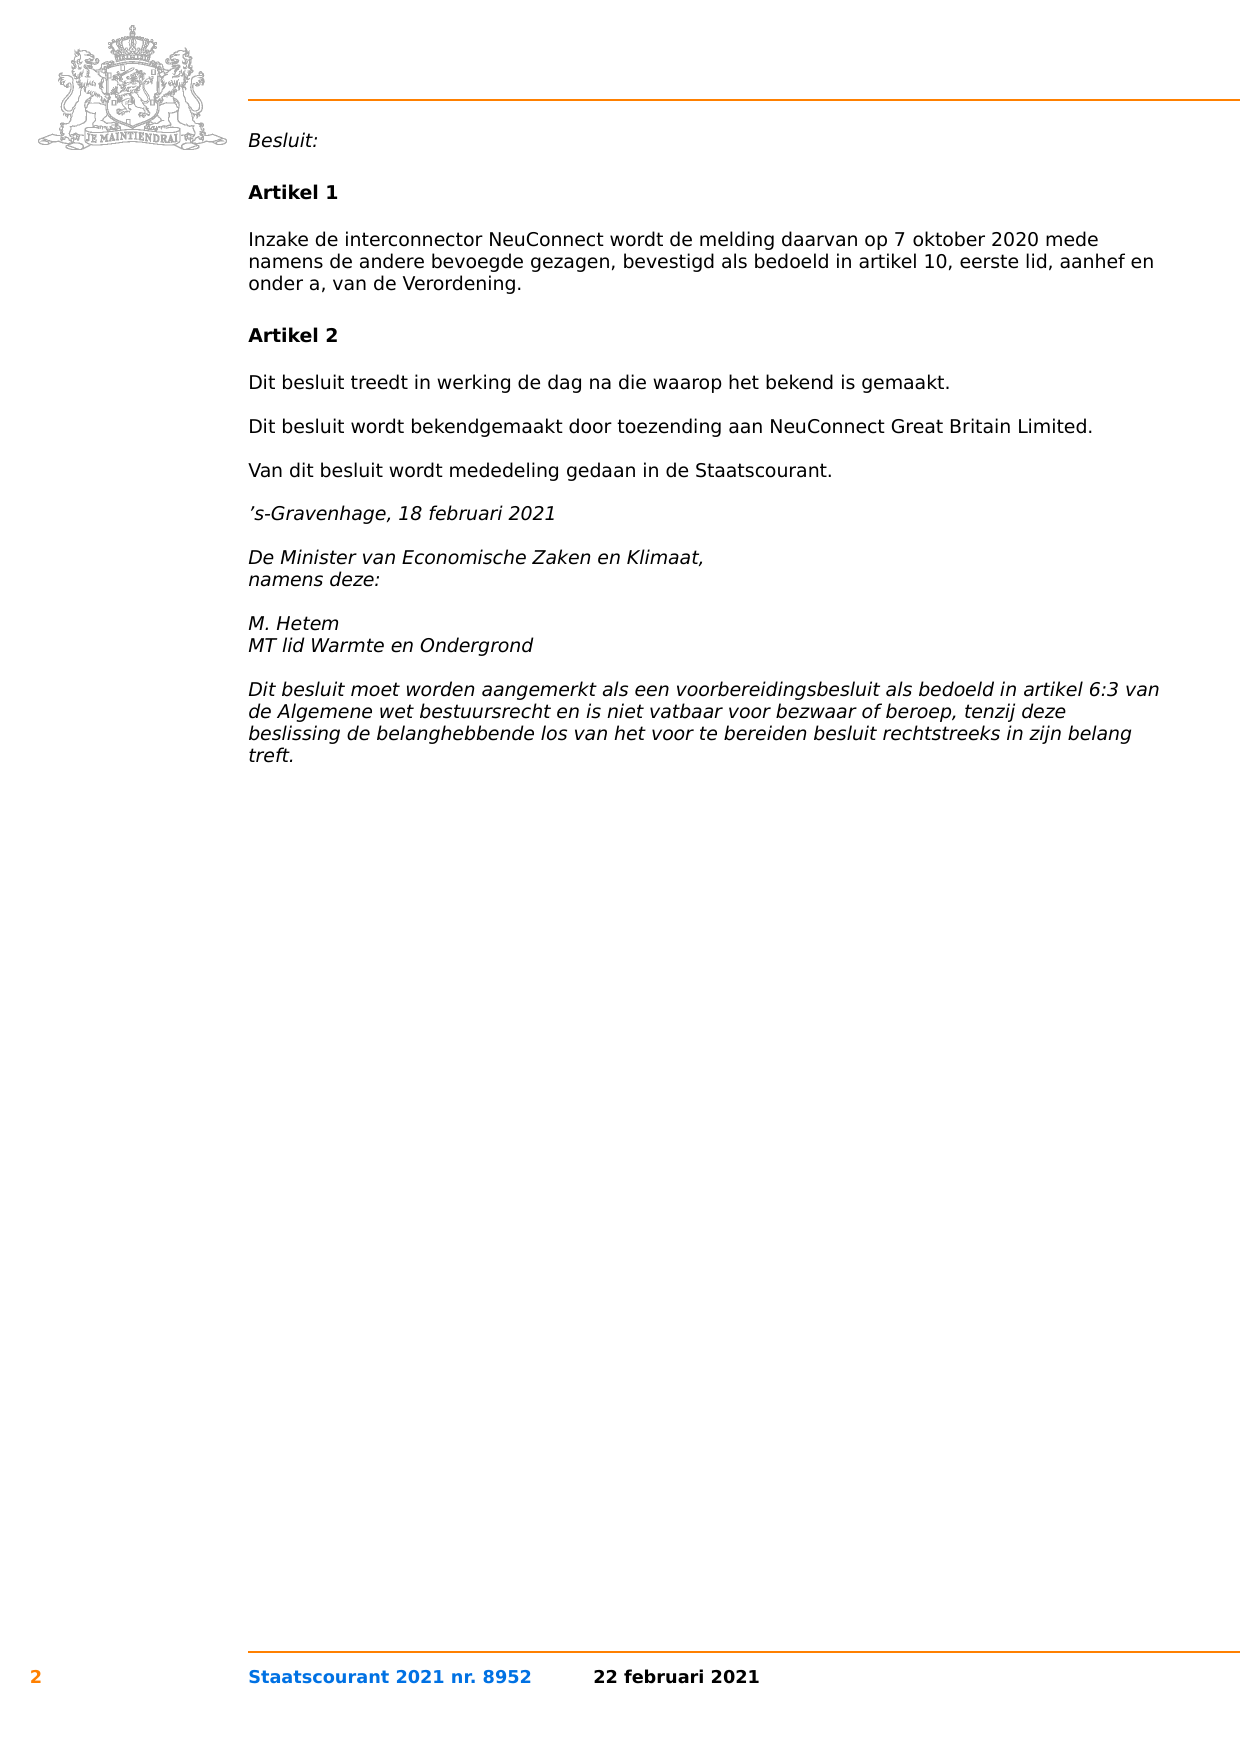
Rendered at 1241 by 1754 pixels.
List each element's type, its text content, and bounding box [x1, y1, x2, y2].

text Besluit: [248, 130, 1163, 152]
text ’s-Gravenhage, 18 februari 2021 [248, 503, 1163, 525]
text Dit besluit treedt in werking de dag na die waarop het bekend is gemaakt. [248, 372, 1163, 394]
text De Minister van Economische Zaken en Klimaat, namens deze: M. Hetem MT lid Warmte en Ondergrond [248, 547, 1163, 657]
subtitle Artikel 1 [248, 182, 1163, 204]
text Inzake de interconnector NeuConnect wordt de melding daarvan op 7 oktober 2020 mede namens de andere bevoegde gezagen, bevestigd als bedoeld in artikel 10, eerste lid, aanhef en onder a, van de Verordening. [248, 229, 1163, 295]
text Dit besluit wordt bekendgemaakt door toezending aan NeuConnect Great Britain Limited. [248, 416, 1163, 438]
subtitle Artikel 2 [248, 325, 1163, 347]
text Van dit besluit wordt mededeling gedaan in de Staatscourant. [248, 459, 1163, 481]
text Dit besluit moet worden aangemerkt als een voorbereidingsbesluit als bedoeld in artikel 6:3 van de Algemene wet bestuursrecht en is niet vatbaar voor bezwaar of beroep, tenzij deze beslissing de belanghebbende los van het voor te bereiden besluit rechtstreeks in zijn belang treft. [248, 679, 1163, 767]
picture [38, 25, 227, 150]
